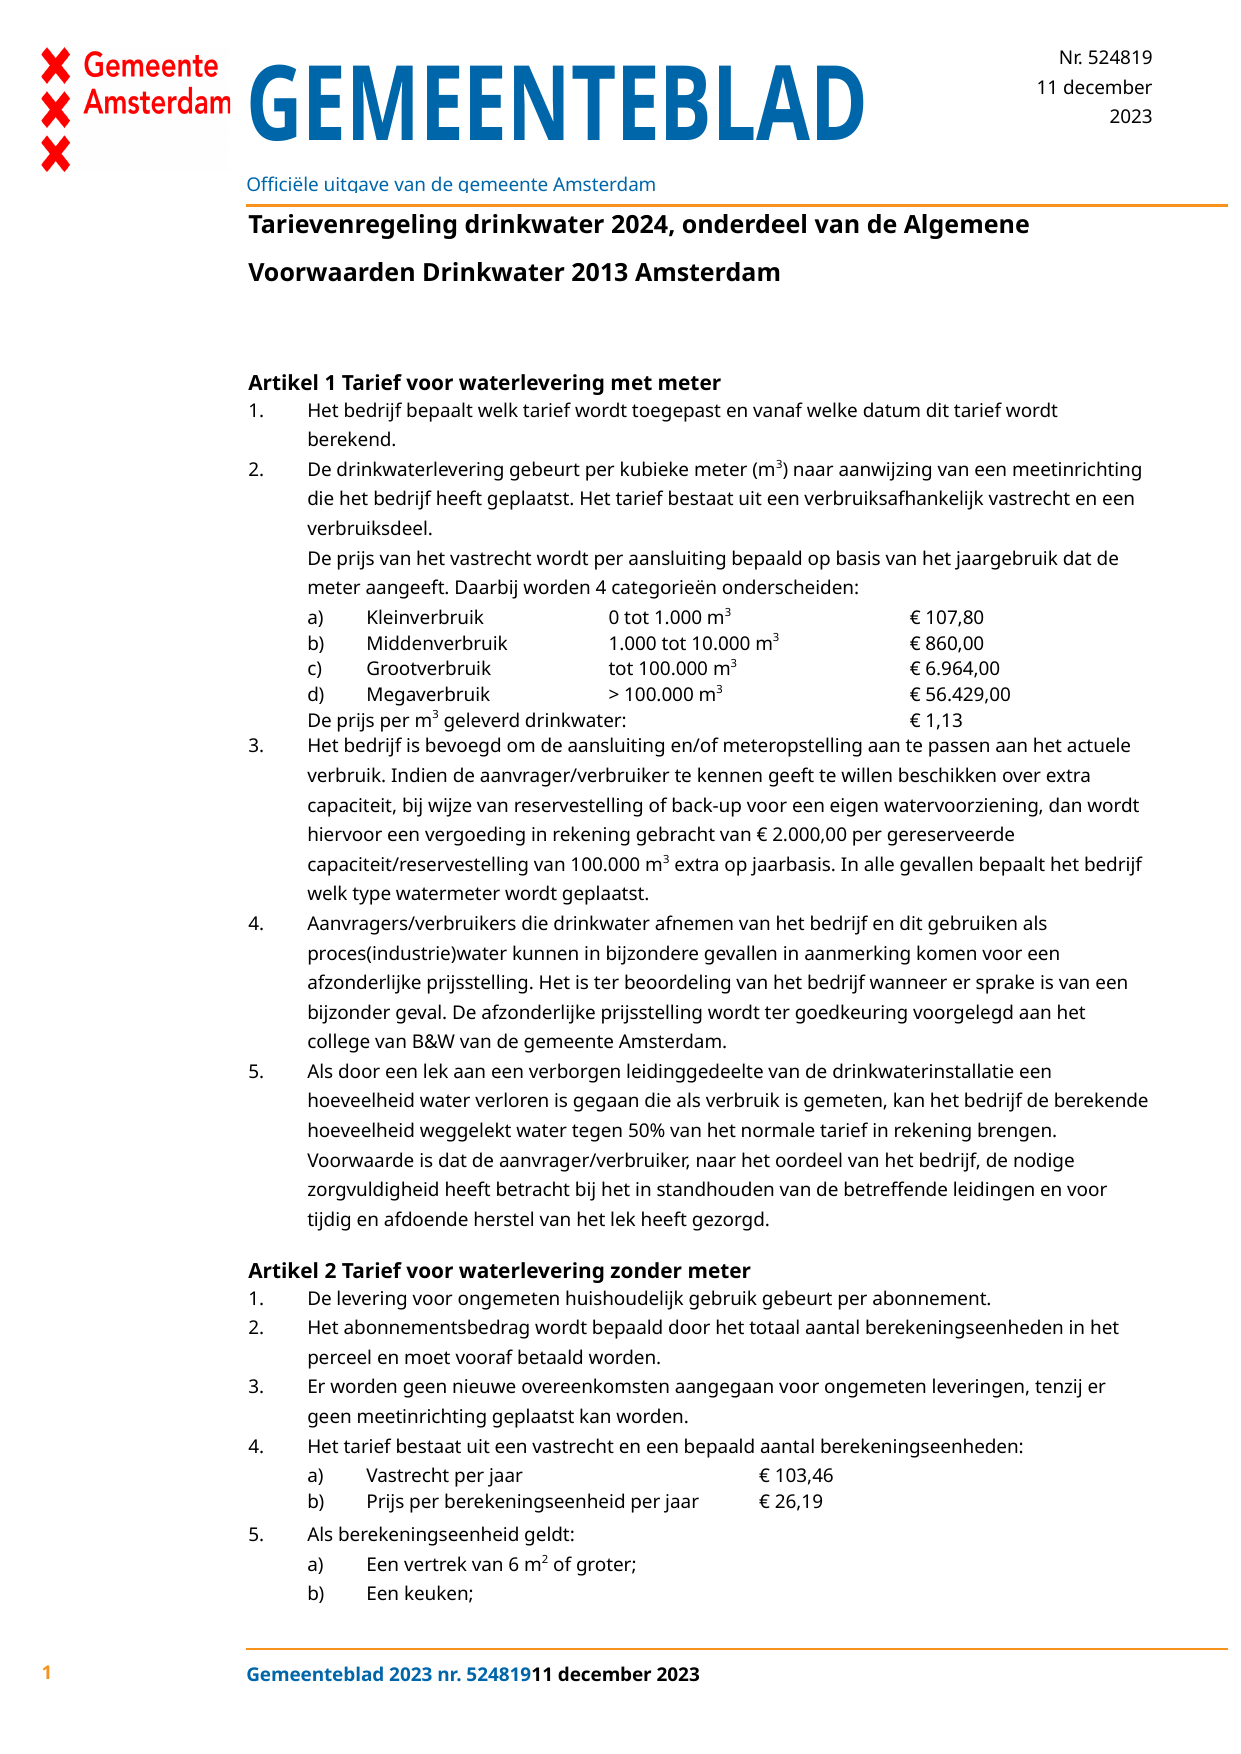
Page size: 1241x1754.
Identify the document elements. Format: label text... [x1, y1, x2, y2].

list Het bedrijf bepaalt welk tarief wordt toegepast en vanaf welke datum dit tarief wordt berekend. [248, 397, 1152, 452]
table_header € 107,80 [910, 604, 1211, 630]
list Aanvragers/verbruikers die drinkwater afnemen van het bedrijf en dit gebruiken als proces(industrie)water kunnen in bijzondere gevallen in aanmerking komen voor een afzonderlijke prijsstelling. Het is ter beoordeling van het bedrijf wanneer er sprake is van een bijzonder geval. De afzonderlijke prijsstelling wordt ter goedkeuring voorgelegd aan het college van B&W van de gemeente Amsterdam. [248, 910, 1152, 1054]
table_header 0 tot 1.000 m3 [608, 604, 909, 630]
list Er worden geen nieuwe overeenkomsten aangegaan voor ongemeten leveringen, tenzij er geen meetinrichting geplaatst kan worden. [248, 1374, 1152, 1429]
table_cell tot 100.000 m3 [608, 655, 909, 681]
list Als door een lek aan een verborgen leidinggedeelte van de drinkwaterinstallatie een hoeveelheid water verloren is gegaan die als verbruik is gemeten, kan het bedrijf de berekende hoeveelheid weggelekt water tegen 50% van het normale tarief in rekening brengen. Voorwaarde is dat de aanvrager/verbruiker, naar het oordeel van het bedrijf, de nodige zorgvuldigheid heeft betracht bij het in standhouden van de betreffende leidingen en voor tijdig en afdoende herstel van het lek heeft gezorgd. [248, 1058, 1152, 1232]
text Artikel 1 Tarief voor waterlevering met meter [248, 368, 1152, 397]
table_cell > 100.000 m3 [608, 681, 909, 707]
table_cell Prijs per berekeningseenheid per jaar [307, 1488, 759, 1514]
table_header € 103,46 [759, 1463, 1211, 1488]
list Als berekeningseenheid geldt: [248, 1521, 1152, 1547]
list Een vertrek van 6 m2 of groter; [307, 1551, 1152, 1577]
table_header Vastrecht per jaar [307, 1463, 759, 1488]
table_cell € 26,19 [759, 1488, 1211, 1514]
picture [41, 47, 231, 172]
table_cell 1.000 tot 10.000 m3 [608, 630, 909, 655]
table_cell Megaverbruik [307, 681, 608, 707]
list De prijs van het vastrecht wordt per aansluiting bepaald op basis van het jaargebruik dat de meter aangeeft. Daarbij worden 4 categorieën onderscheiden: [248, 545, 1152, 600]
list Een keuken; [307, 1581, 1152, 1606]
table_cell De prijs per m3 geleverd drinkwater: [307, 707, 909, 733]
list Het bedrijf is bevoegd om de aansluiting en/of meteropstelling aan te passen aan het actuele verbruik. Indien de aanvrager/verbruiker te kennen geeft te willen beschikken over extra capaciteit, bij wijze van reservestelling of back-up voor een eigen watervoorziening, dan wordt hiervoor een vergoeding in rekening gebracht van € 2.000,00 per gereserveerde capaciteit/reservestelling van 100.000 m3 extra op jaarbasis. In alle gevallen bepaalt het bedrijf welk type watermeter wordt geplaatst. [248, 733, 1152, 906]
table_cell € 6.964,00 [910, 655, 1211, 681]
table_cell € 860,00 [910, 630, 1211, 655]
table_cell € 1,13 [910, 707, 1211, 733]
list De levering voor ongemeten huishoudelijk gebruik gebeurt per abonnement. [248, 1285, 1152, 1311]
table_header Kleinverbruik [307, 604, 608, 630]
list Het abonnementsbedrag wordt bepaald door het totaal aantal berekeningseenheden in het perceel en moet vooraf betaald worden. [248, 1314, 1152, 1370]
text Artikel 2 Tarief voor waterlevering zonder meter [248, 1256, 1152, 1285]
list De drinkwaterlevering gebeurt per kubieke meter (m3) naar aanwijzing van een meetinrichting die het bedrijf heeft geplaatst. Het tarief bestaat uit een verbruiksafhankelijk vastrecht en een verbruiksdeel. [248, 456, 1152, 541]
table_cell Middenverbruik [307, 630, 608, 655]
list Het tarief bestaat uit een vastrecht en een bepaald aantal berekeningseenheden: [248, 1433, 1152, 1458]
text Tarievenregeling drinkwater 2024, onderdeel van de Algemene Voorwaarden Drinkwater 2013 Amsterdam [248, 207, 1152, 288]
table_cell € 56.429,00 [910, 681, 1211, 707]
table_cell Grootverbruik [307, 655, 608, 681]
